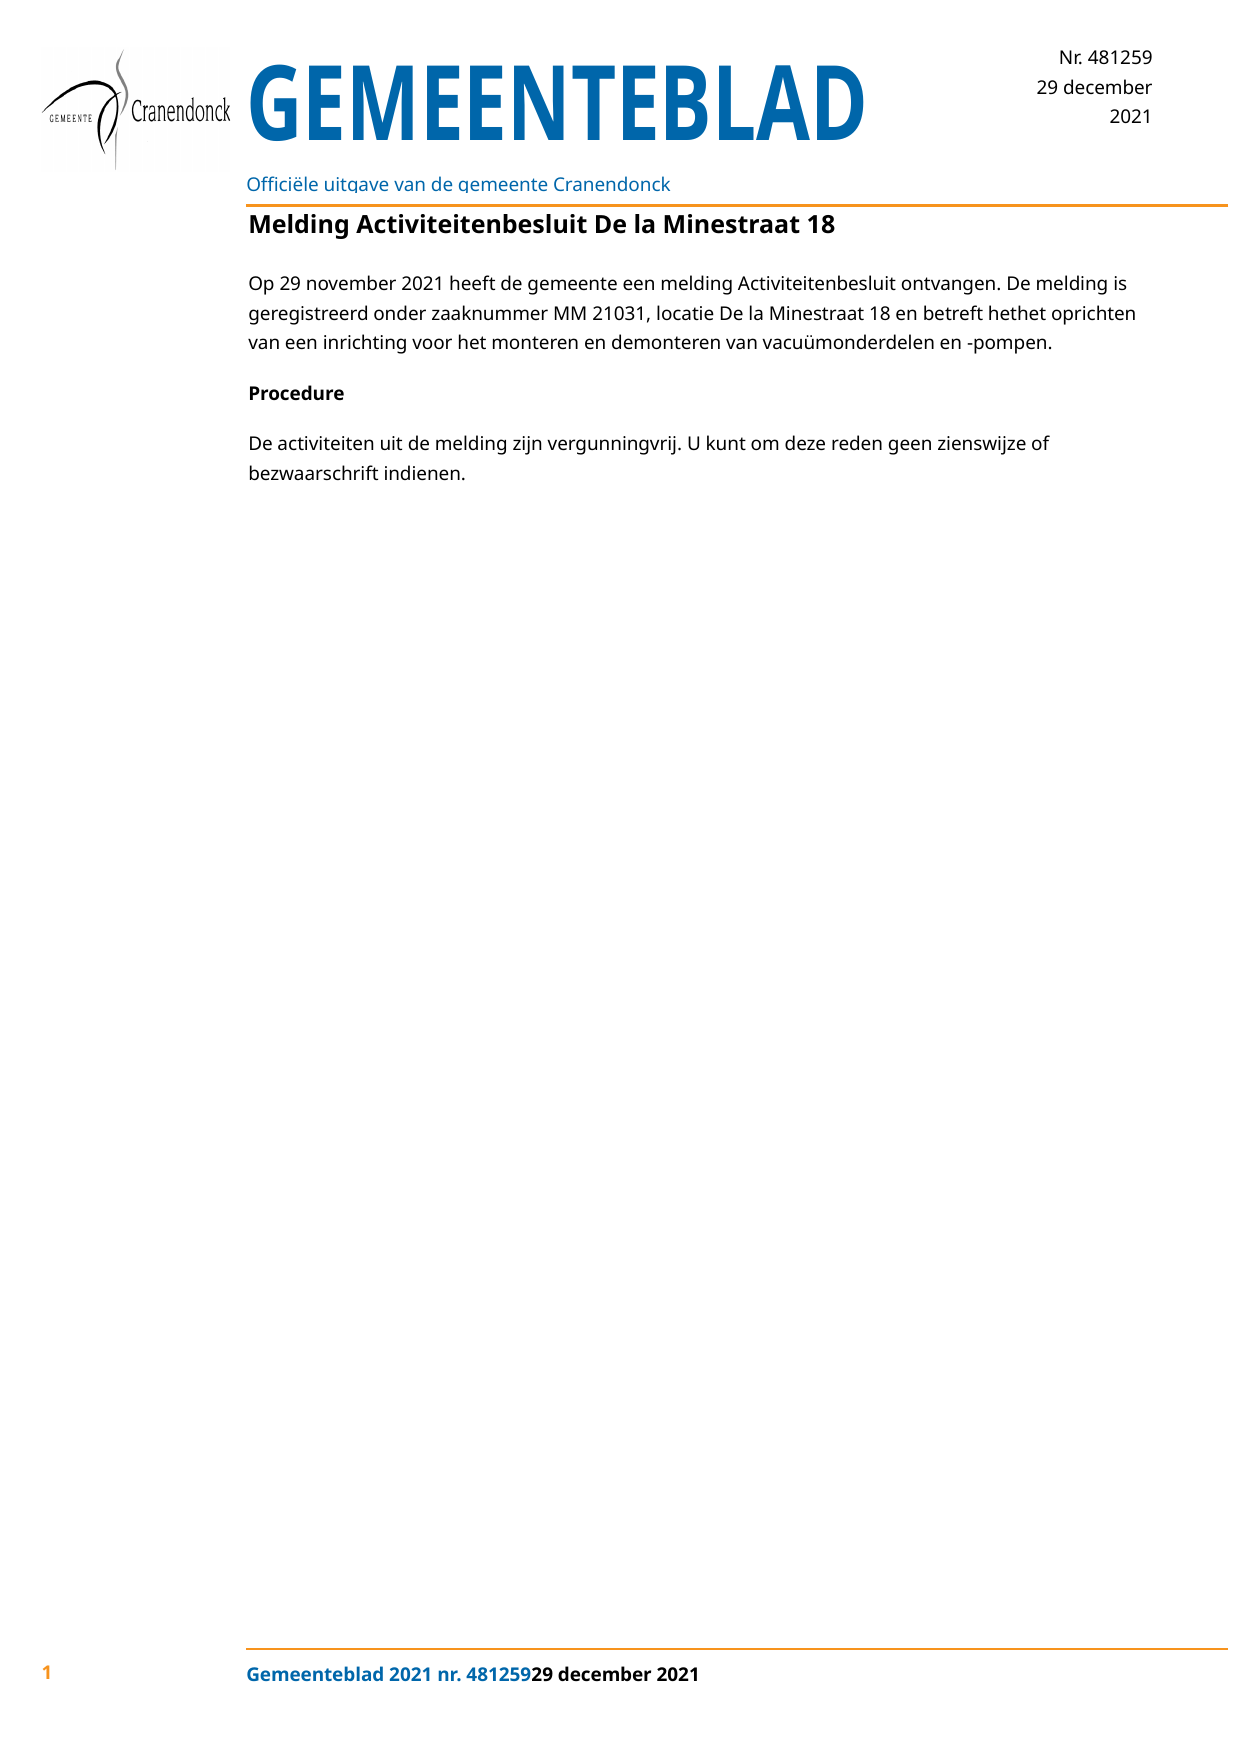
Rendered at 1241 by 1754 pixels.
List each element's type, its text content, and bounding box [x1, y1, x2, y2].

text Procedure [248, 380, 1152, 406]
text Melding Activiteitenbesluit De la Minestraat 18 [248, 207, 1152, 241]
picture [41, 47, 231, 172]
text De activiteiten uit de melding zijn vergunningvrij. U kunt om deze reden geen zienswijze of bezwaarschrift indienen. [248, 430, 1152, 486]
text Op 29 november 2021 heeft de gemeente een melding Activiteitenbesluit ontvangen. De melding is geregistreerd onder zaaknummer MM 21031, locatie De la Minestraat 18 en betreft hethet oprichten van een inrichting voor het monteren en demonteren van vacuümonderdelen en -pompen. [248, 270, 1152, 355]
